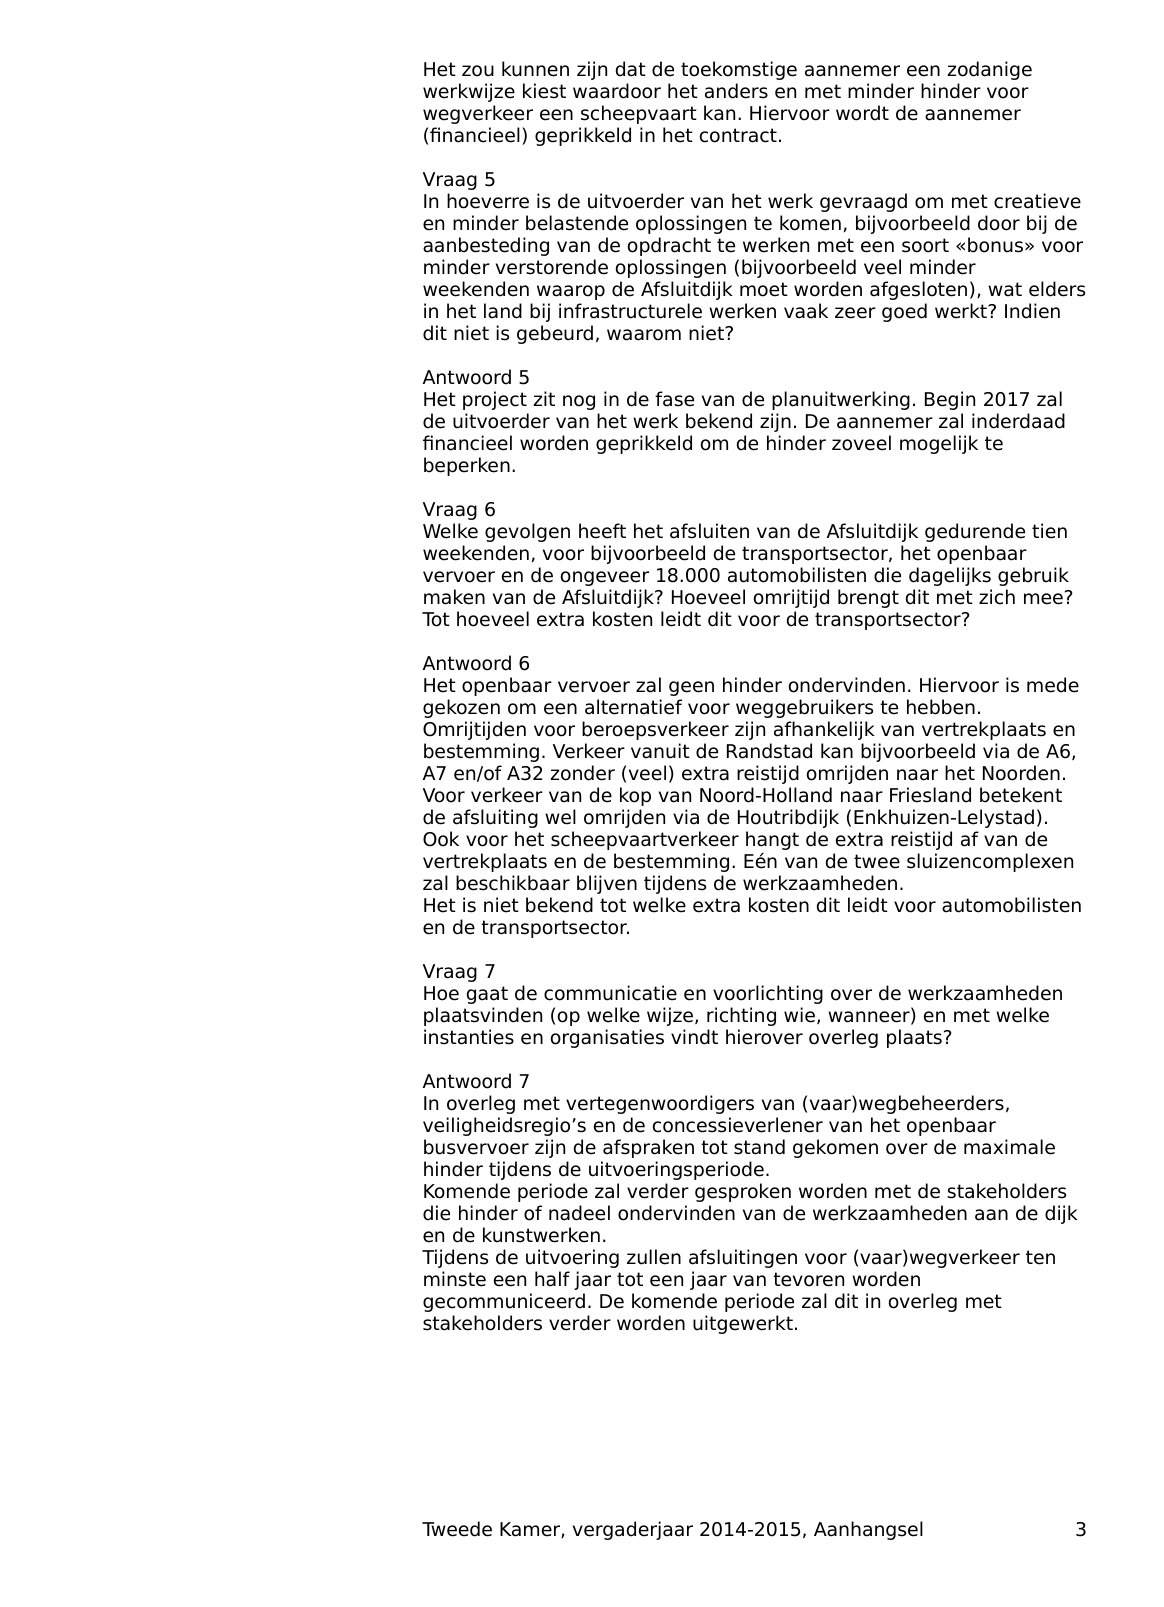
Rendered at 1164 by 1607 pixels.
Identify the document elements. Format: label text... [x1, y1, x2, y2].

text Het openbaar vervoer zal geen hinder ondervinden. Hiervoor is mede gekozen om een alternatief voor weggebruikers te hebben. [422, 675, 1087, 719]
text Vraag 7 [422, 961, 1087, 983]
text Het is niet bekend tot welke extra kosten dit leidt voor automobilisten en de transportsector. [422, 895, 1087, 939]
text In hoeverre is de uitvoerder van het werk gevraagd om met creatieve en minder belastende oplossingen te komen, bijvoorbeeld door bij de aanbesteding van de opdracht te werken met een soort «bonus» voor minder verstorende oplossingen (bijvoorbeeld veel minder weekenden waarop de Afsluitdijk moet worden afgesloten), wat elders in het land bij infrastructurele werken vaak zeer goed werkt? Indien dit niet is gebeurd, waarom niet? [422, 191, 1087, 345]
text Hoe gaat de communicatie en voorlichting over de werkzaamheden plaatsvinden (op welke wijze, richting wie, wanneer) en met welke instanties en organisaties vindt hierover overleg plaats? [422, 983, 1087, 1049]
text Antwoord 7 [422, 1071, 1087, 1093]
text Het zou kunnen zijn dat de toekomstige aannemer een zodanige werkwijze kiest waardoor het anders en met minder hinder voor wegverkeer een scheepvaart kan. Hiervoor wordt de aannemer (financieel) geprikkeld in het contract. [422, 59, 1087, 147]
text Antwoord 6 [422, 653, 1087, 675]
text Tijdens de uitvoering zullen afsluitingen voor (vaar)wegverkeer ten minste een half jaar tot een jaar van tevoren worden gecommuniceerd. De komende periode zal dit in overleg met stakeholders verder worden uitgewerkt. [422, 1247, 1087, 1335]
text Komende periode zal verder gesproken worden met de stakeholders die hinder of nadeel ondervinden van de werkzaamheden aan de dijk en de kunstwerken. [422, 1181, 1087, 1247]
text Het project zit nog in de fase van de planuitwerking. Begin 2017 zal de uitvoerder van het werk bekend zijn. De aannemer zal inderdaad financieel worden geprikkeld om de hinder zoveel mogelijk te beperken. [422, 389, 1087, 477]
text Vraag 6 [422, 499, 1087, 521]
text In overleg met vertegenwoordigers van (vaar)wegbeheerders, veiligheidsregio’s en de concessieverlener van het openbaar busvervoer zijn de afspraken tot stand gekomen over de maximale hinder tijdens de uitvoeringsperiode. [422, 1093, 1087, 1181]
text Antwoord 5 [422, 367, 1087, 389]
text Vraag 5 [422, 169, 1087, 191]
text Welke gevolgen heeft het afsluiten van de Afsluitdijk gedurende tien weekenden, voor bijvoorbeeld de transportsector, het openbaar vervoer en de ongeveer 18.000 automobilisten die dagelijks gebruik maken van de Afsluitdijk? Hoeveel omrijtijd brengt dit met zich mee? Tot hoeveel extra kosten leidt dit voor de transportsector? [422, 521, 1087, 631]
text Omrijtijden voor beroepsverkeer zijn afhankelijk van vertrekplaats en bestemming. Verkeer vanuit de Randstad kan bijvoorbeeld via de A6, A7 en/of A32 zonder (veel) extra reistijd omrijden naar het Noorden. Voor verkeer van de kop van Noord-Holland naar Friesland betekent de afsluiting wel omrijden via de Houtribdijk (Enkhuizen-Lelystad). Ook voor het scheepvaartverkeer hangt de extra reistijd af van de vertrekplaats en de bestemming. Eén van de twee sluizencomplexen zal beschikbaar blijven tijdens de werkzaamheden. [422, 719, 1087, 895]
